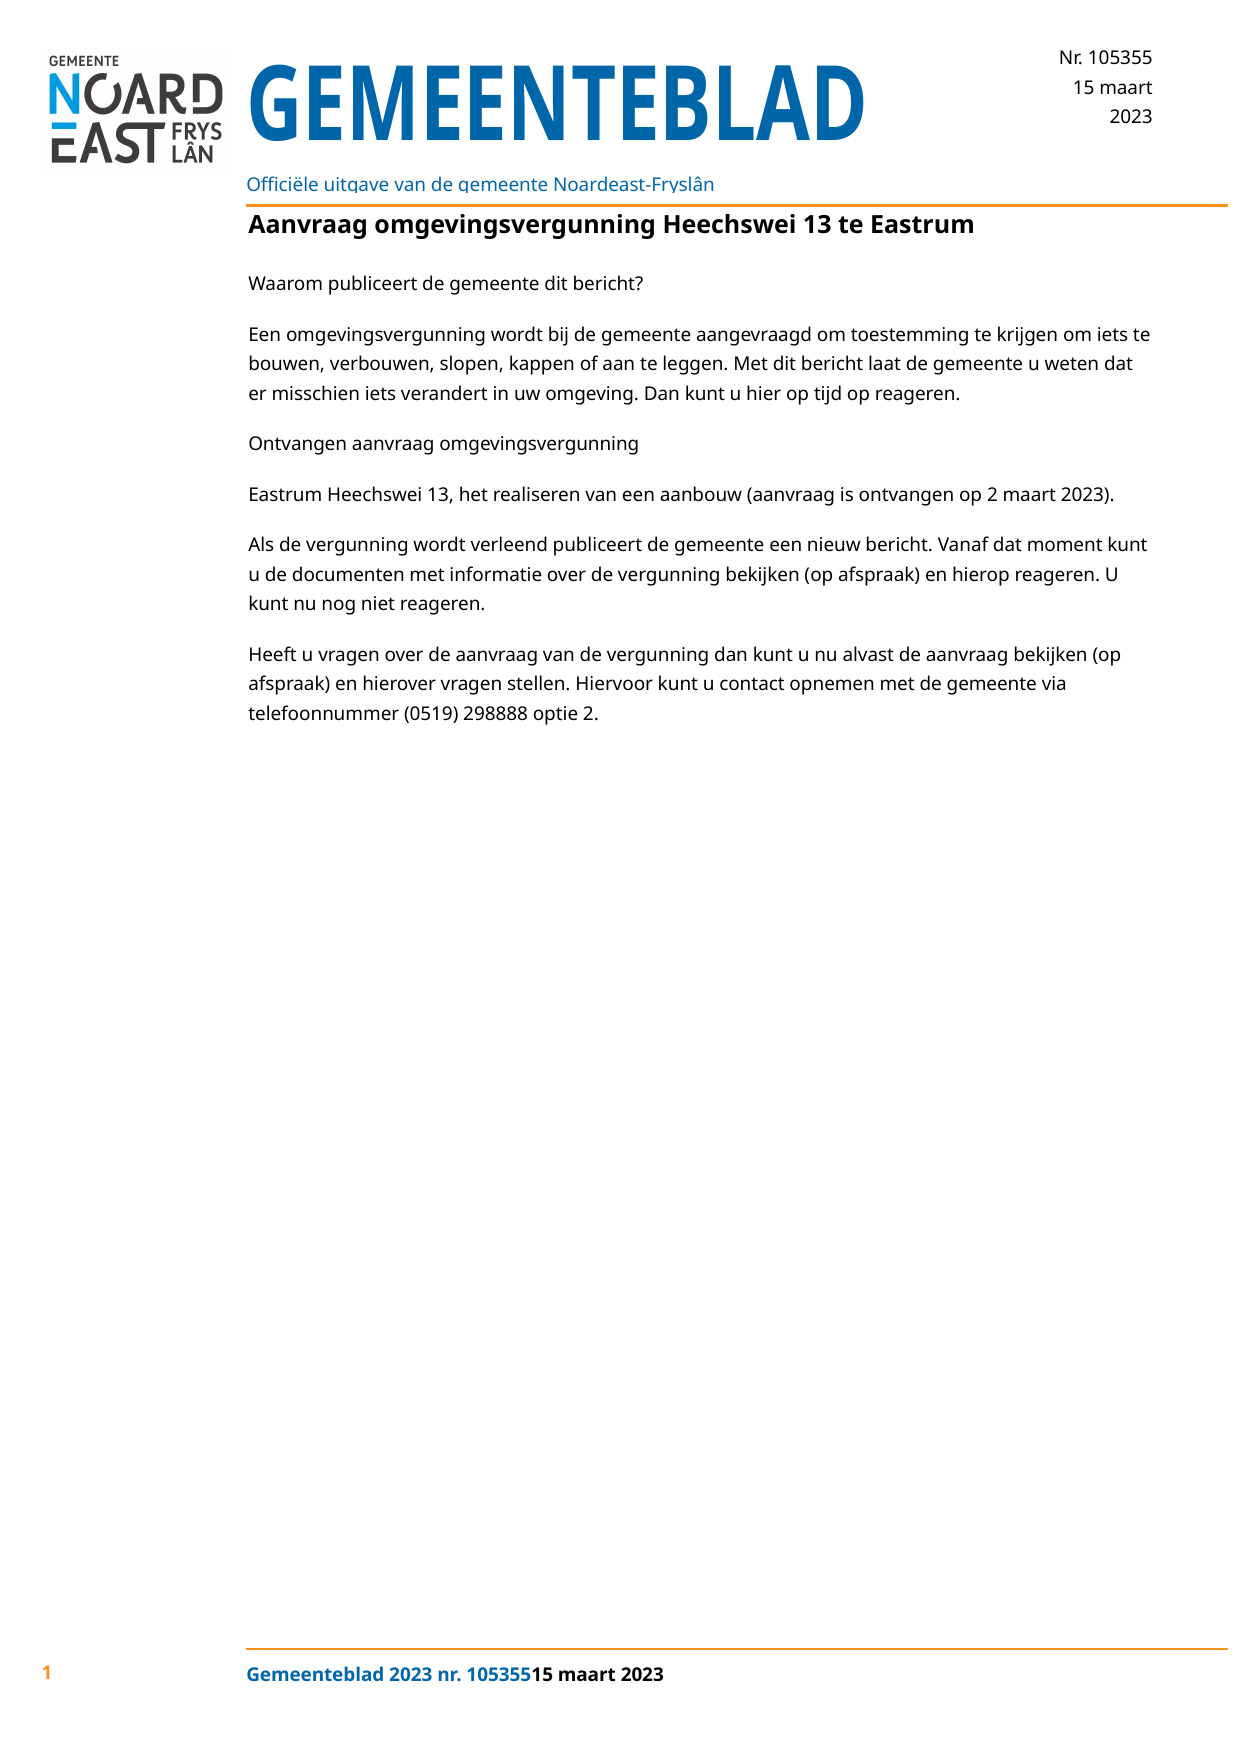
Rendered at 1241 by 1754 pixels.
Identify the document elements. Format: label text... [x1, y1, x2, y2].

text Een omgevingsvergunning wordt bij de gemeente aangevraagd om toestemming te krijgen om iets te bouwen, verbouwen, slopen, kappen of aan te leggen. Met dit bericht laat de gemeente u weten dat er misschien iets verandert in uw omgeving. Dan kunt u hier op tijd op reageren. [248, 321, 1152, 406]
text Eastrum Heechswei 13, het realiseren van een aanbouw (aanvraag is ontvangen op 2 maart 2023). [248, 481, 1152, 506]
picture [41, 47, 231, 172]
text Ontvangen aanvraag omgevingsvergunning [248, 430, 1152, 456]
text Heeft u vragen over de aanvraag van de vergunning dan kunt u nu alvast de aanvraag bekijken (op afspraak) en hierover vragen stellen. Hiervoor kunt u contact opnemen met de gemeente via telefoonnummer (0519) 298888 optie 2. [248, 641, 1152, 726]
text Aanvraag omgevingsvergunning Heechswei 13 te Eastrum [248, 207, 1152, 241]
text Waarom publiceert de gemeente dit bericht? [248, 270, 1152, 296]
text Als de vergunning wordt verleend publiceert de gemeente een nieuw bericht. Vanaf dat moment kunt u de documenten met informatie over de vergunning bekijken (op afspraak) en hierop reageren. U kunt nu nog niet reageren. [248, 531, 1152, 616]
